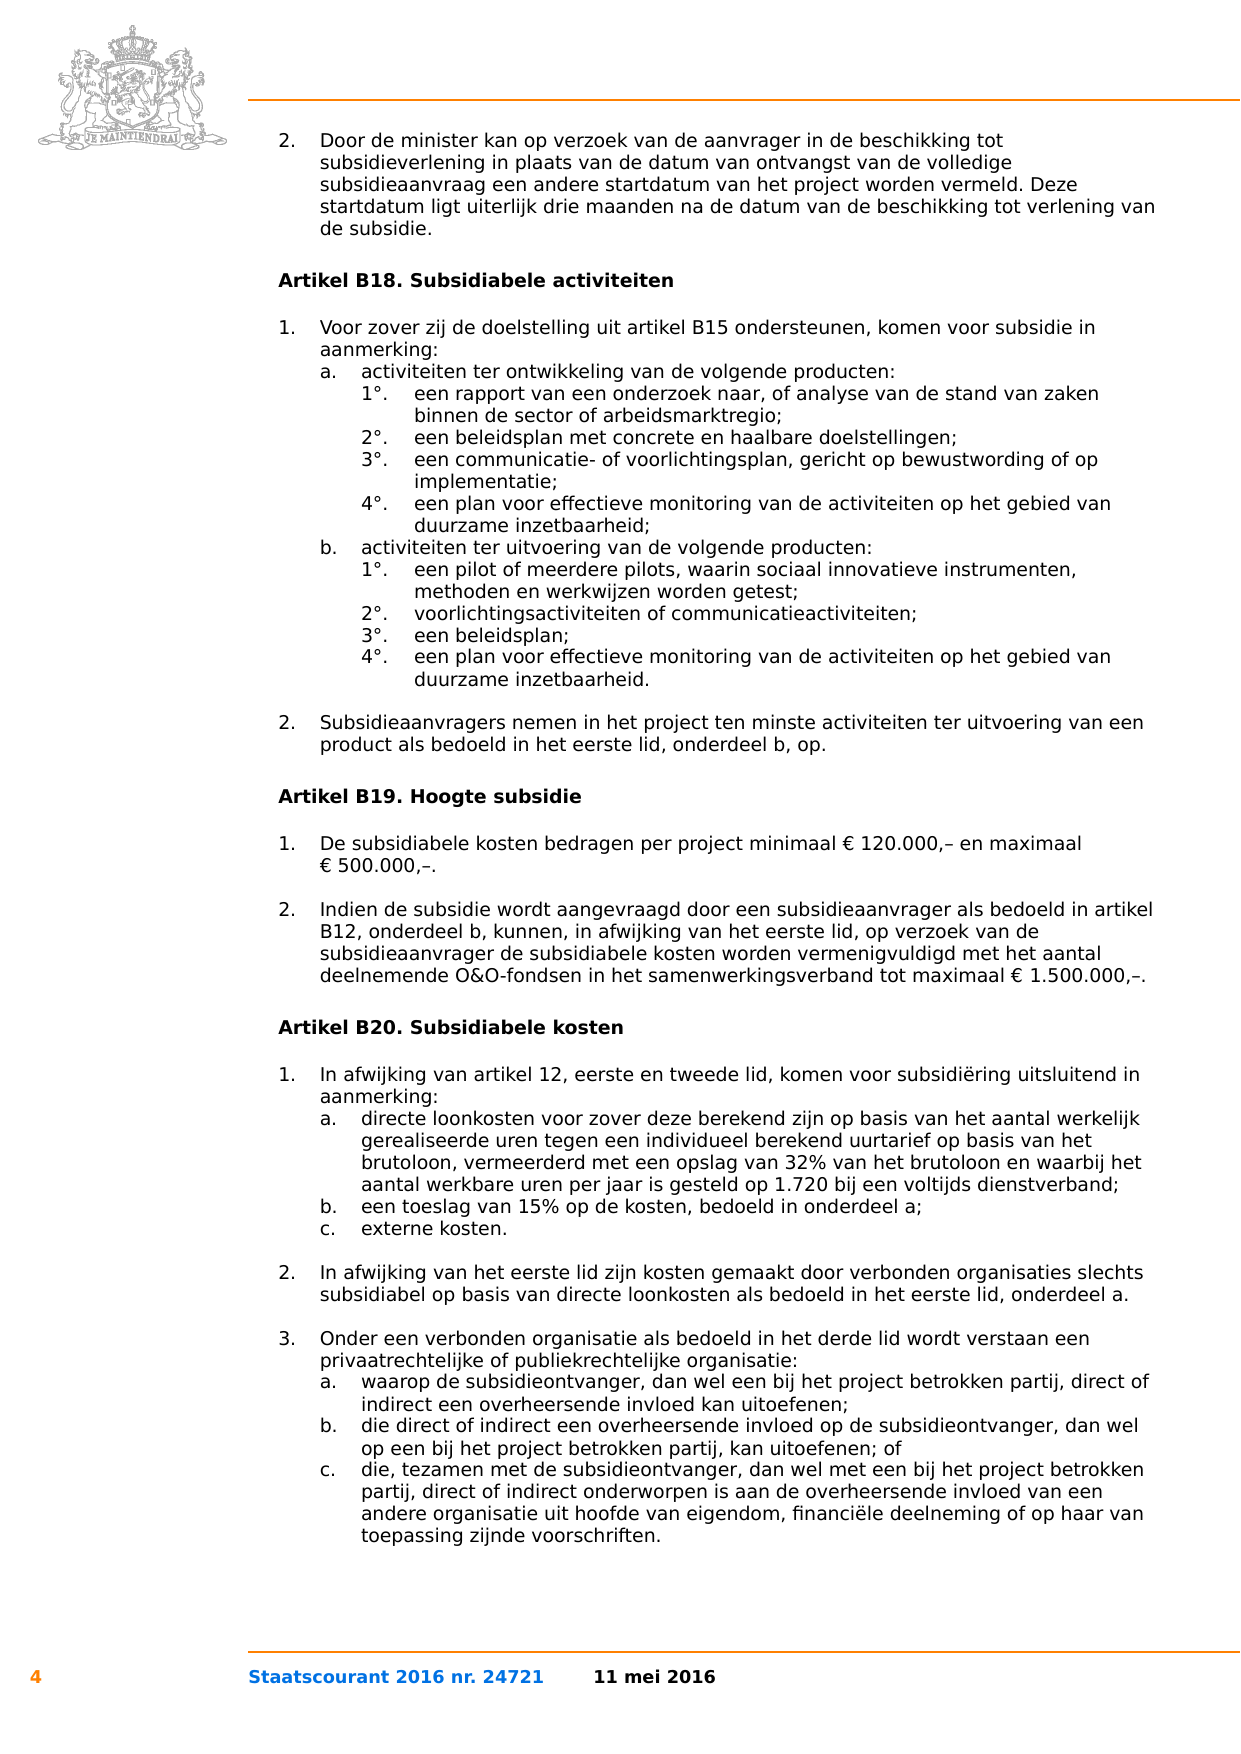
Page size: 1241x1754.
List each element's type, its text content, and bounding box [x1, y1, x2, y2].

subtitle Artikel B19. Hoogte subsidie [278, 786, 1163, 808]
text 1. In afwijking van artikel 12, eerste en tweede lid, komen voor subsidiëring uitsluitend in aanmerking: [278, 1064, 1163, 1108]
subtitle Artikel B18. Subsidiabele activiteiten [278, 270, 1163, 292]
text 1. Voor zover zij de doelstelling uit artikel B15 ondersteunen, komen voor subsidie in aanmerking: [278, 317, 1163, 361]
text a. directe loonkosten voor zover deze berekend zijn op basis van het aantal werkelijk gerealiseerde uren tegen een individueel berekend uurtarief op basis van het brutoloon, vermeerderd met een opslag van 32% van het brutoloon en waarbij het aantal werkbare uren per jaar is gesteld op 1.720 bij een voltijds dienstverband; [319, 1108, 1163, 1196]
text 1°. een pilot of meerdere pilots, waarin sociaal innovatieve instrumenten, methoden en werkwijzen worden getest; [361, 558, 1163, 602]
text b. een toeslag van 15% op de kosten, bedoeld in onderdeel a; [319, 1196, 1163, 1218]
text 4°. een plan voor effectieve monitoring van de activiteiten op het gebied van duurzame inzetbaarheid. [361, 646, 1163, 690]
text 3. Onder een verbonden organisatie als bedoeld in het derde lid wordt verstaan een privaatrechtelijke of publiekrechtelijke organisatie: [278, 1327, 1163, 1371]
text 4°. een plan voor effectieve monitoring van de activiteiten op het gebied van duurzame inzetbaarheid; [361, 493, 1163, 537]
text a. activiteiten ter ontwikkeling van de volgende producten: [319, 361, 1163, 383]
picture [38, 25, 227, 150]
text 3°. een beleidsplan; [361, 624, 1163, 646]
text c. die, tezamen met de subsidieontvanger, dan wel met een bij het project betrokken partij, direct of indirect onderworpen is aan de overheersende invloed van een andere organisatie uit hoofde van eigendom, financiële deelneming of op haar van toepassing zijnde voorschriften. [319, 1459, 1163, 1547]
text 1. De subsidiabele kosten bedragen per project minimaal € 120.000,– en maximaal € 500.000,–. [278, 833, 1163, 877]
subtitle Artikel B20. Subsidiabele kosten [278, 1017, 1163, 1039]
text 2. Subsidieaanvragers nemen in het project ten minste activiteiten ter uitvoering van een product als bedoeld in het eerste lid, onderdeel b, op. [278, 712, 1163, 756]
text 2. Indien de subsidie wordt aangevraagd door een subsidieaanvrager als bedoeld in artikel B12, onderdeel b, kunnen, in afwijking van het eerste lid, op verzoek van de subsidieaanvrager de subsidiabele kosten worden vermenigvuldigd met het aantal deelnemende O&O-fondsen in het samenwerkingsverband tot maximaal € 1.500.000,–. [278, 899, 1163, 987]
text 2°. een beleidsplan met concrete en haalbare doelstellingen; [361, 427, 1163, 449]
text b. activiteiten ter uitvoering van de volgende producten: [319, 537, 1163, 558]
text 1°. een rapport van een onderzoek naar, of analyse van de stand van zaken binnen de sector of arbeidsmarktregio; [361, 383, 1163, 427]
text c. externe kosten. [319, 1218, 1163, 1240]
text 2. Door de minister kan op verzoek van de aanvrager in de beschikking tot subsidieverlening in plaats van de datum van ontvangst van de volledige subsidieaanvraag een andere startdatum van het project worden vermeld. Deze startdatum ligt uiterlijk drie maanden na de datum van de beschikking tot verlening van de subsidie. [278, 130, 1163, 240]
text 2°. voorlichtingsactiviteiten of communicatieactiviteiten; [361, 602, 1163, 624]
text 3°. een communicatie- of voorlichtingsplan, gericht op bewustwording of op implementatie; [361, 449, 1163, 493]
text a. waarop de subsidieontvanger, dan wel een bij het project betrokken partij, direct of indirect een overheersende invloed kan uitoefenen; [319, 1371, 1163, 1415]
text b. die direct of indirect een overheersende invloed op de subsidieontvanger, dan wel op een bij het project betrokken partij, kan uitoefenen; of [319, 1415, 1163, 1459]
text 2. In afwijking van het eerste lid zijn kosten gemaakt door verbonden organisaties slechts subsidiabel op basis van directe loonkosten als bedoeld in het eerste lid, onderdeel a. [278, 1262, 1163, 1306]
